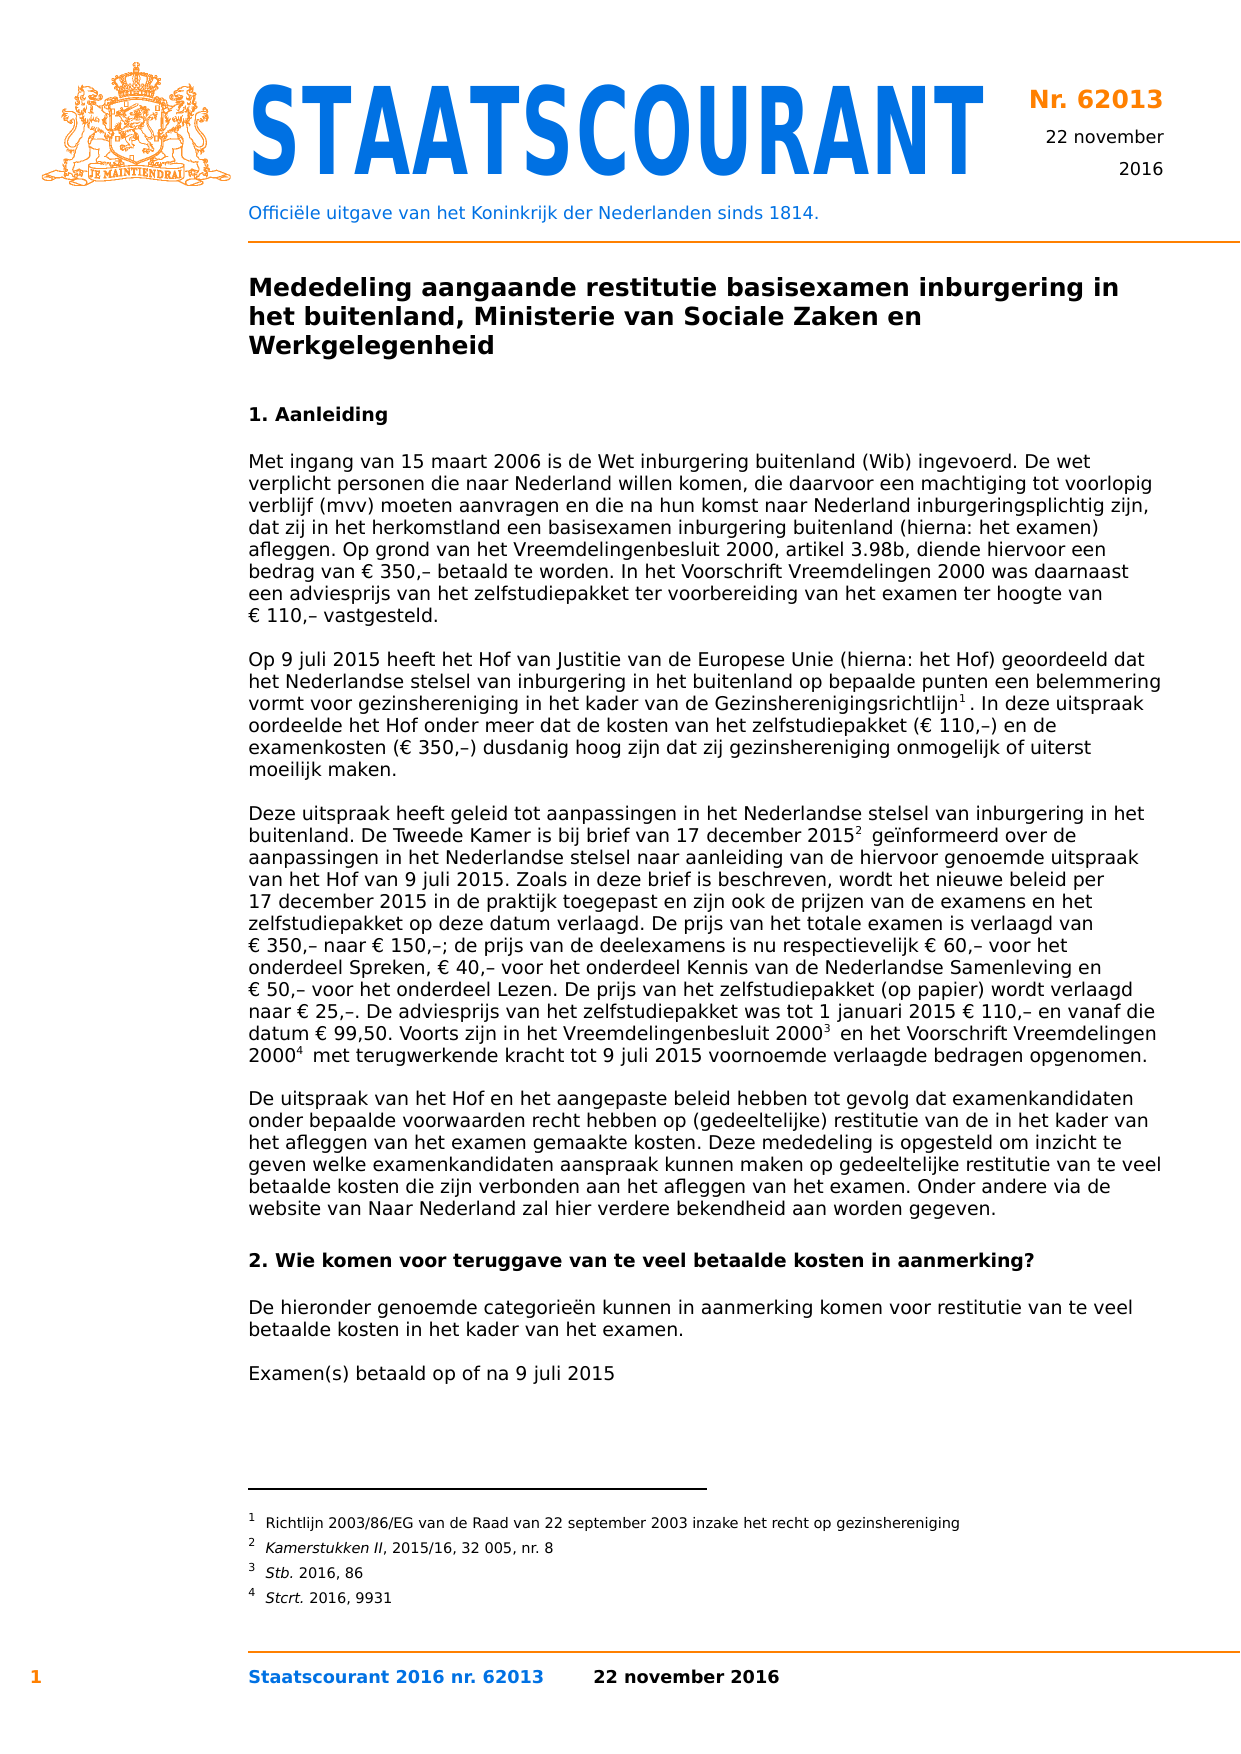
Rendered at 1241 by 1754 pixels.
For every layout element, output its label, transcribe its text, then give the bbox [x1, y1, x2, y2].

text Richtlijn 2003/86/EG van de Raad van 22 september 2003 inzake het recht op gezinshereniging [248, 1511, 1163, 1533]
text Kamerstukken II, 2015/16, 32 005, nr. 8 [248, 1536, 1163, 1558]
subtitle 1. Aanleiding [248, 404, 1163, 426]
table_cell 2016 [998, 153, 1240, 203]
text De uitspraak van het Hof en het aangepaste beleid hebben tot gevolg dat examenkandidaten onder bepaalde voorwaarden recht hebben op (gedeeltelijke) restitutie van de in het kader van het afleggen van het examen gemaakte kosten. Deze mededeling is opgesteld om inzicht te geven welke examenkandidaten aanspraak kunnen maken op gedeeltelijke restitutie van te veel betaalde kosten die zijn verbonden aan het afleggen van het examen. Onder andere via de website van Naar Nederland zal hier verdere bekendheid aan worden gegeven. [248, 1088, 1163, 1220]
table_header Nr. 62013 [998, 62, 1240, 121]
table_header STAATSCOURANT [248, 62, 998, 203]
table_header [25, 62, 248, 241]
text Op 9 juli 2015 heeft het Hof van Justitie van de Europese Unie (hierna: het Hof) geoordeeld dat het Nederlandse stelsel van inburgering in het buitenland op bepaalde punten een belemmering vormt voor gezinshereniging in het kader van de Gezinsherenigingsrichtlijn. In deze uitspraak oordeelde het Hof onder meer dat de kosten van het zelfstudiepakket (€ 110,–) en de examenkosten (€ 350,–) dusdanig hoog zijn dat zij gezinshereniging onmogelijk of uiterst moeilijk maken. [248, 649, 1163, 781]
picture [41, 62, 231, 186]
subtitle 2. Wie komen voor teruggave van te veel betaalde kosten in aanmerking? [248, 1250, 1163, 1272]
text Examen(s) betaald op of na 9 juli 2015 [248, 1363, 1163, 1385]
text Deze uitspraak heeft geleid tot aanpassingen in het Nederlandse stelsel van inburgering in het buitenland. De Tweede Kamer is bij brief van 17 december 2015 geïnformeerd over de aanpassingen in het Nederlandse stelsel naar aanleiding van de hiervoor genoemde uitspraak van het Hof van 9 juli 2015. Zoals in deze brief is beschreven, wordt het nieuwe beleid per 17 december 2015 in de praktijk toegepast en zijn ook de prijzen van de examens en het zelfstudiepakket op deze datum verlaagd. De prijs van het totale examen is verlaagd van € 350,– naar € 150,–; de prijs van de deelexamens is nu respectievelijk € 60,– voor het onderdeel Spreken, € 40,– voor het onderdeel Kennis van de Nederlandse Samenleving en € 50,– voor het onderdeel Lezen. De prijs van het zelfstudiepakket (op papier) wordt verlaagd naar € 25,–. De adviesprijs van het zelfstudiepakket was tot 1 januari 2015 € 110,– en vanaf die datum € 99,50. Voorts zijn in het Vreemdelingenbesluit 2000 en het Voorschrift Vreemdelingen 2000 met terugwerkende kracht tot 9 juli 2015 voornoemde verlaagde bedragen opgenomen. [248, 803, 1163, 1066]
text De hieronder genoemde categorieën kunnen in aanmerking komen voor restitutie van te veel betaalde kosten in het kader van het examen. [248, 1297, 1163, 1341]
table_cell Officiële uitgave van het Koninkrijk der Nederlanden sinds 1814. [248, 203, 1240, 241]
table_cell 22 november [998, 121, 1240, 153]
subtitle Mededeling aangaande restitutie basisexamen inburgering in het buitenland, Ministerie van Sociale Zaken en Werkgelegenheid [248, 273, 1163, 361]
text Met ingang van 15 maart 2006 is de Wet inburgering buitenland (Wib) ingevoerd. De wet verplicht personen die naar Nederland willen komen, die daarvoor een machtiging tot voorlopig verblijf (mvv) moeten aanvragen en die na hun komst naar Nederland inburgeringsplichtig zijn, dat zij in het herkomstland een basisexamen inburgering buitenland (hierna: het examen) afleggen. Op grond van het Vreemdelingenbesluit 2000, artikel 3.98b, diende hiervoor een bedrag van € 350,– betaald te worden. In het Voorschrift Vreemdelingen 2000 was daarnaast een adviesprijs van het zelfstudiepakket ter voorbereiding van het examen ter hoogte van € 110,– vastgesteld. [248, 451, 1163, 627]
text Stb. 2016, 86 [248, 1561, 1163, 1583]
text Stcrt. 2016, 9931 [248, 1586, 1163, 1608]
